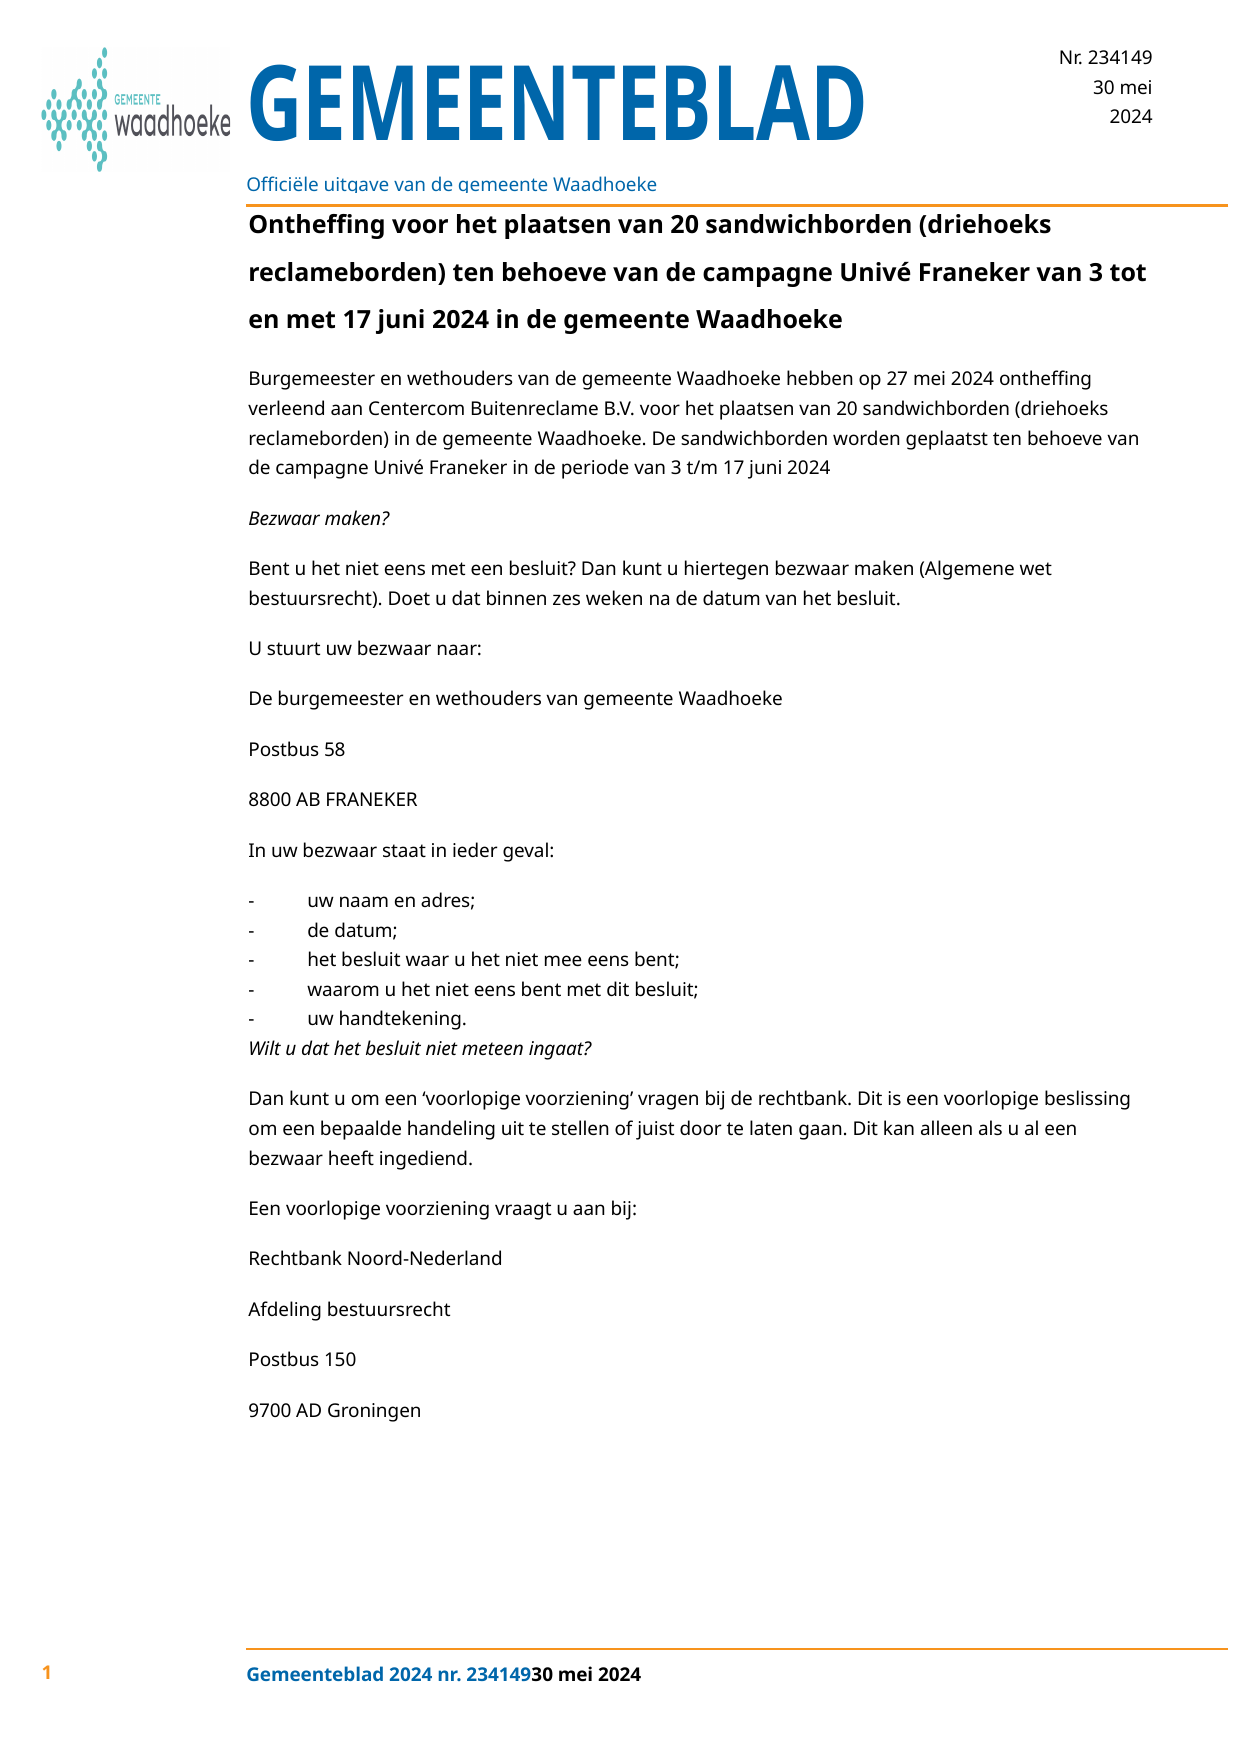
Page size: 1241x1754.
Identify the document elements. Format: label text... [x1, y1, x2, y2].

text 8800 AB FRANEKER [248, 786, 1152, 812]
list waarom u het niet eens bent met dit besluit; [248, 976, 1152, 1002]
text Postbus 58 [248, 736, 1152, 762]
text Bezwaar maken? [248, 505, 1152, 530]
text Een voorlopige voorziening vraagt u aan bij: [248, 1195, 1152, 1221]
text Burgemeester en wethouders van de gemeente Waadhoeke hebben op 27 mei 2024 ontheffing verleend aan Centercom Buitenreclame B.V. voor het plaatsen van 20 sandwichborden (driehoeks reclameborden) in de gemeente Waadhoeke. De sandwichborden worden geplaatst ten behoeve van de campagne Univé Franeker in de periode van 3 t/m 17 juni 2024 [248, 366, 1152, 480]
text 9700 AD Groningen [248, 1397, 1152, 1422]
text Afdeling bestuursrecht [248, 1296, 1152, 1322]
text In uw bezwaar staat in ieder geval: [248, 837, 1152, 862]
text Rechtbank Noord-Nederland [248, 1246, 1152, 1271]
text Postbus 150 [248, 1346, 1152, 1372]
text U stuurt uw bezwaar naar: [248, 635, 1152, 661]
text Bent u het niet eens met een besluit? Dan kunt u hiertegen bezwaar maken (Algemene wet bestuursrecht). Doet u dat binnen zes weken na de datum van het besluit. [248, 555, 1152, 610]
text Dan kunt u om een ‘voorlopige voorziening’ vragen bij de rechtbank. Dit is een voorlopige beslissing om een bepaalde handeling uit te stellen of juist door te laten gaan. Dit kan alleen als u al een bezwaar heeft ingediend. [248, 1086, 1152, 1170]
list het besluit waar u het niet mee eens bent; [248, 946, 1152, 972]
picture [41, 47, 231, 172]
list uw handtekening. [248, 1006, 1152, 1031]
text Ontheffing voor het plaatsen van 20 sandwichborden (driehoeks reclameborden) ten behoeve van de campagne Univé Franeker van 3 tot en met 17 juni 2024 in de gemeente Waadhoeke [248, 207, 1152, 336]
text De burgemeester en wethouders van gemeente Waadhoeke [248, 686, 1152, 711]
list de datum; [248, 917, 1152, 942]
text Wilt u dat het besluit niet meteen ingaat? [248, 1035, 1152, 1061]
list uw naam en adres; [248, 887, 1152, 913]
